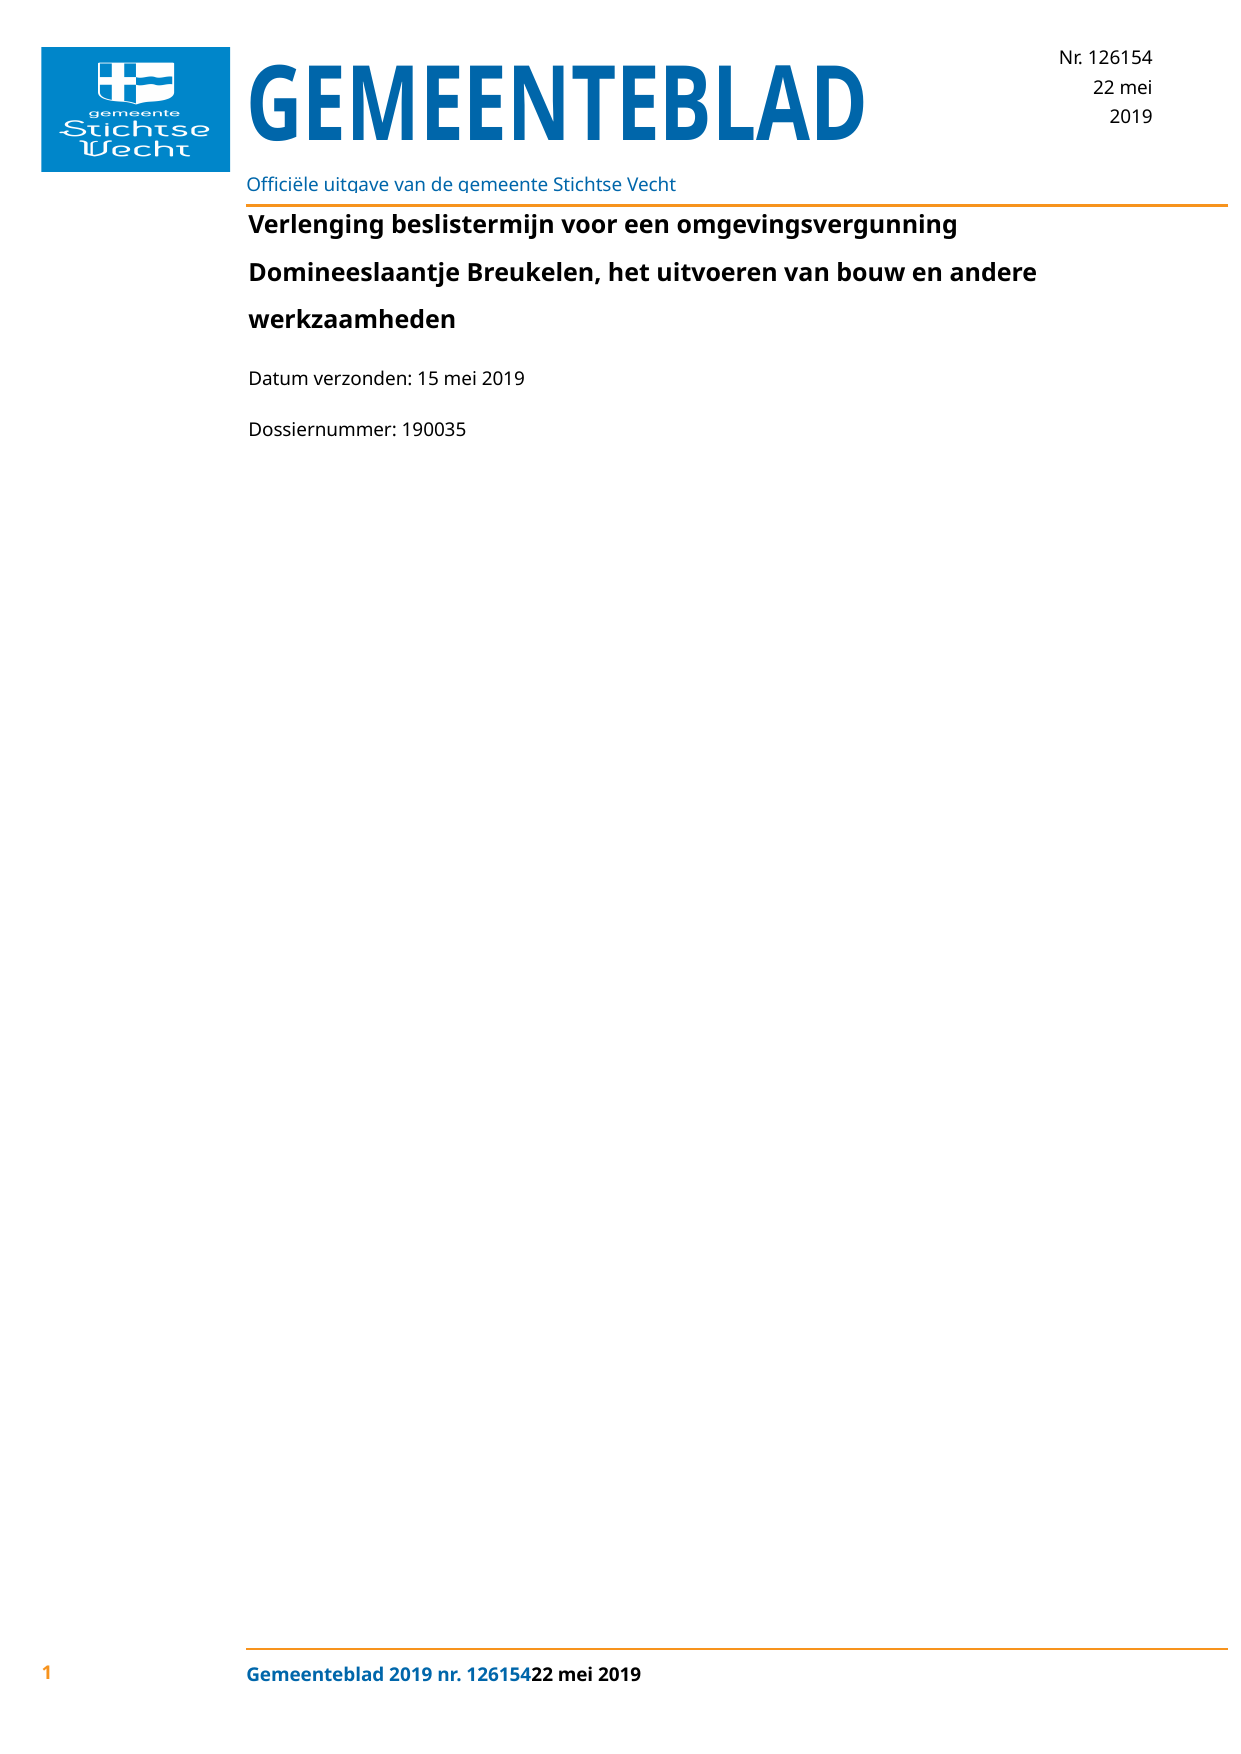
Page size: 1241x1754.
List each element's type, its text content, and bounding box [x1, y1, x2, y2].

picture [99, 63, 135, 101]
picture [137, 63, 174, 103]
text Dossiernummer: 190035 [248, 416, 1152, 442]
text Verlenging beslistermijn voor een omgevingsvergunning Domineeslaantje Breukelen, het uitvoeren van bouw en andere werkzaamheden [248, 207, 1152, 336]
text Datum verzonden: 15 mei 2019 [248, 366, 1152, 391]
